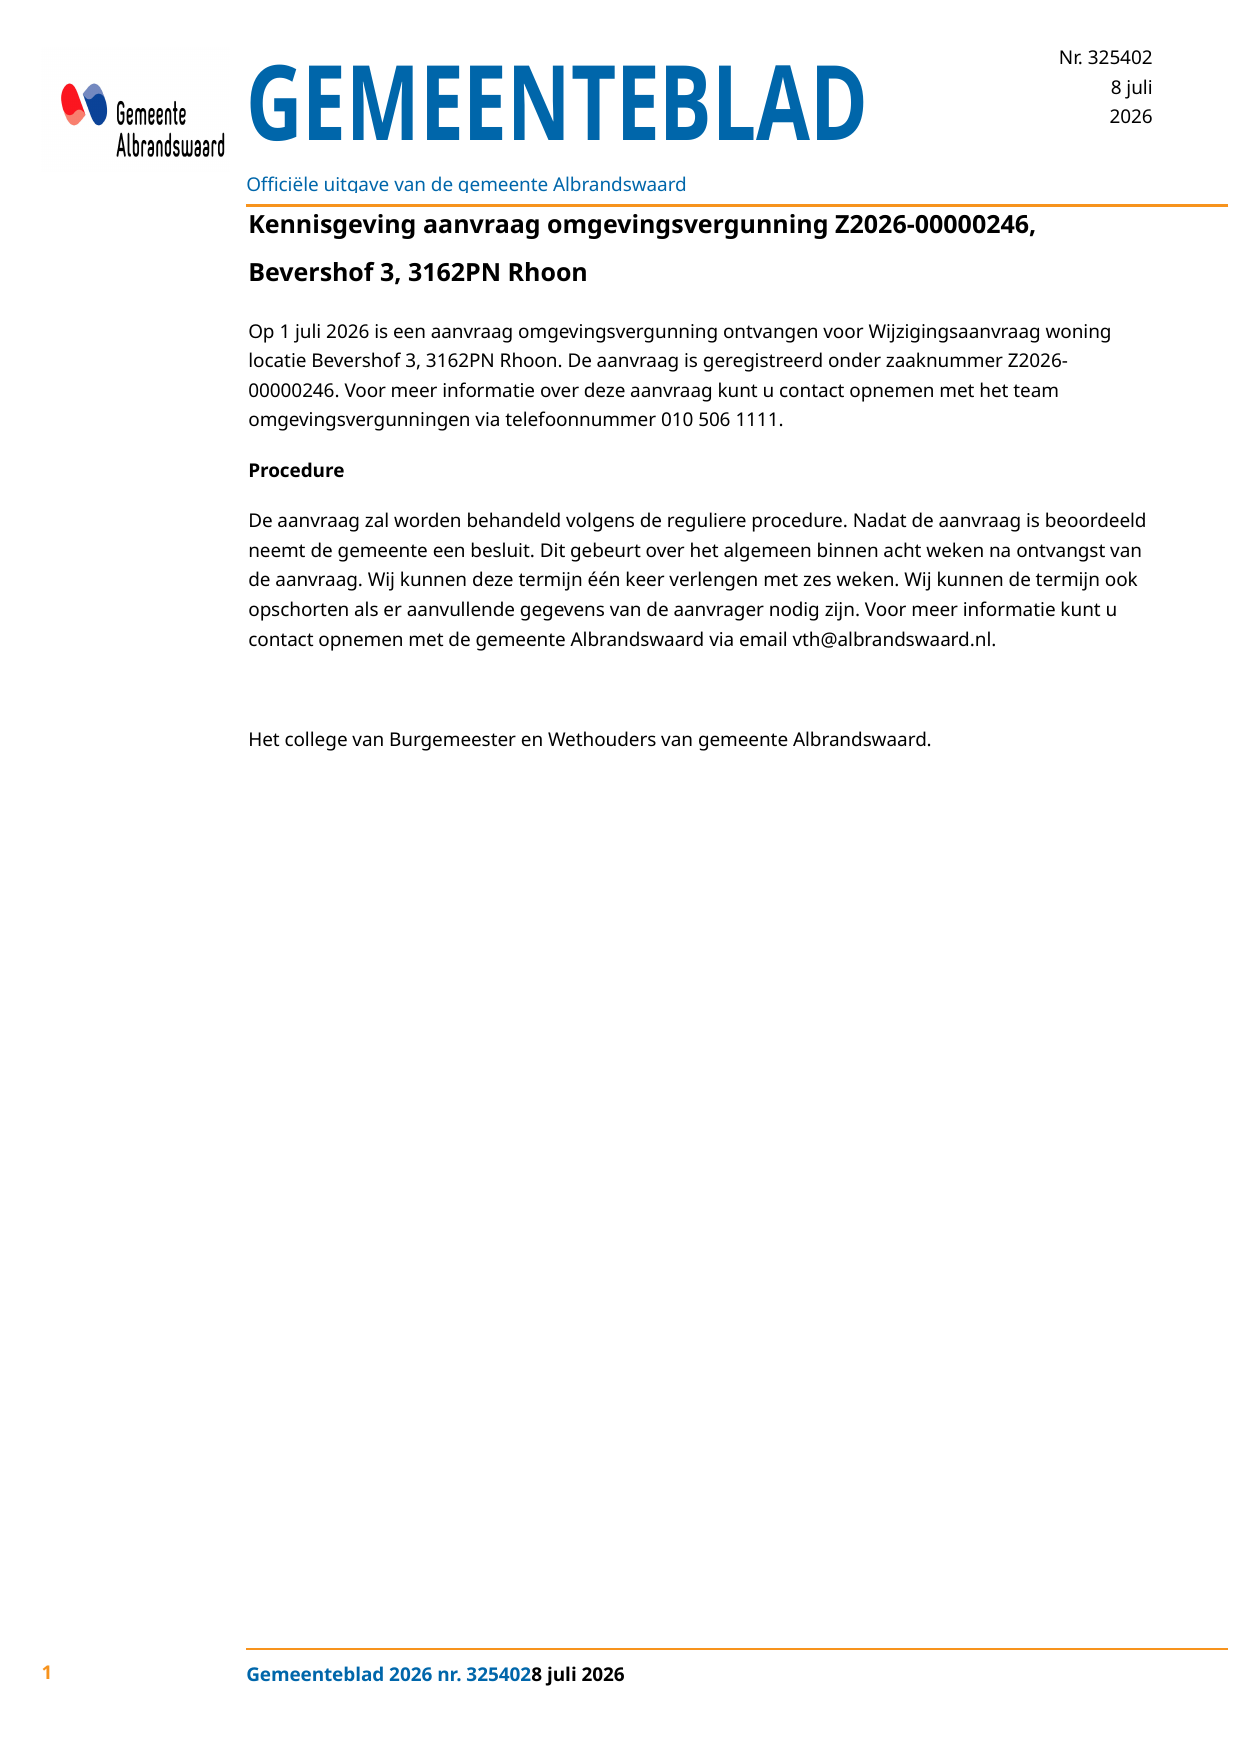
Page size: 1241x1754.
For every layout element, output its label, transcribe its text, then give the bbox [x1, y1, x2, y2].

text Procedure [248, 457, 1152, 483]
text De aanvraag zal worden behandeld volgens de reguliere procedure. Nadat de aanvraag is beoordeeld neemt de gemeente een besluit. Dit gebeurt over het algemeen binnen acht weken na ontvangst van de aanvraag. Wij kunnen deze termijn één keer verlengen met zes weken. Wij kunnen de termijn ook opschorten als er aanvullende gegevens van de aanvrager nodig zijn. Voor meer informatie kunt u contact opnemen met de gemeente Albrandswaard via email vth@albrandswaard.nl. [248, 507, 1152, 652]
text Kennisgeving aanvraag omgevingsvergunning Z2026-00000246, Bevershof 3, 3162PN Rhoon [248, 207, 1152, 288]
picture [41, 47, 231, 172]
text Op 1 juli 2026 is een aanvraag omgevingsvergunning ontvangen voor Wijzigingsaanvraag woning locatie Bevershof 3, 3162PN Rhoon. De aanvraag is geregistreerd onder zaaknummer Z2026-00000246. Voor meer informatie over deze aanvraag kunt u contact opnemen met het team omgevingsvergunningen via telefoonnummer 010 506 1111. [248, 318, 1152, 432]
text Het college van Burgemeester en Wethouders van gemeente Albrandswaard. [248, 727, 1152, 752]
